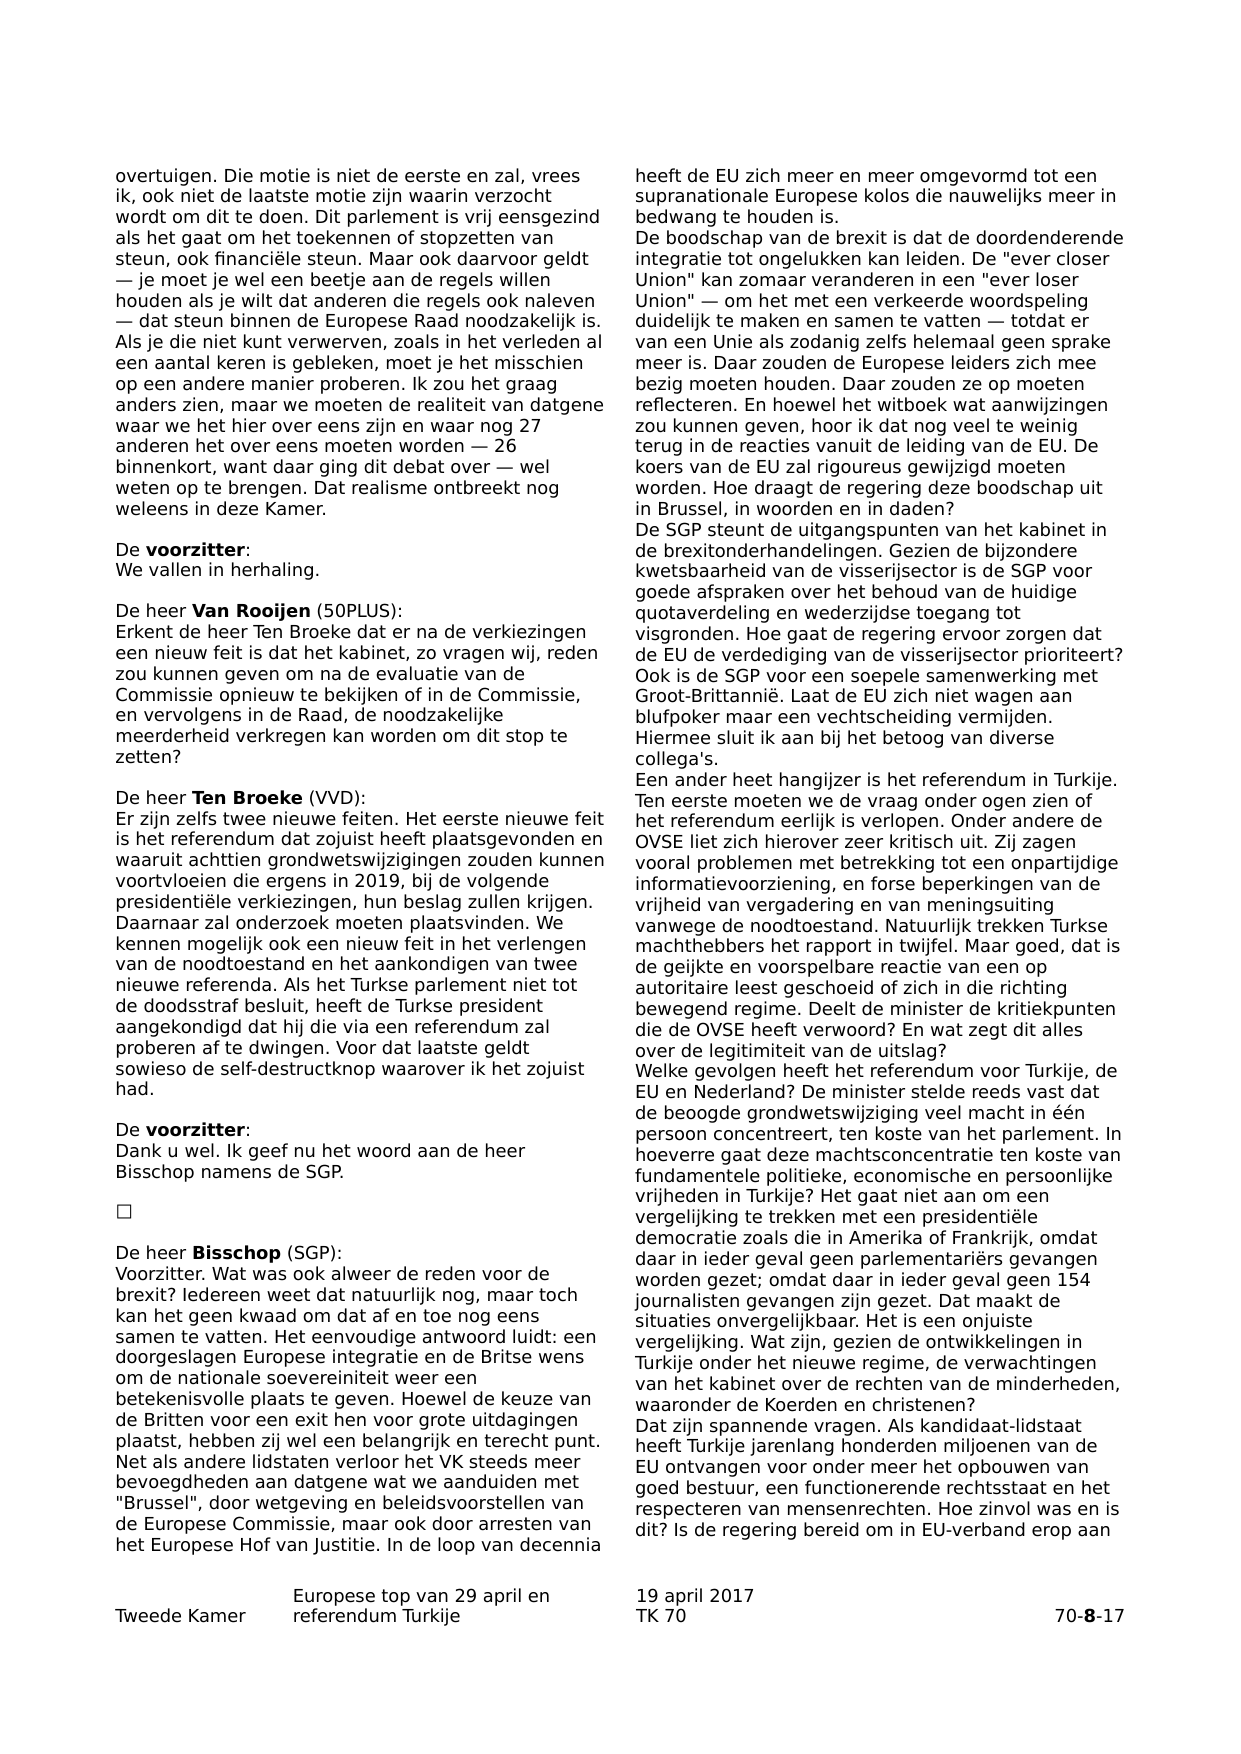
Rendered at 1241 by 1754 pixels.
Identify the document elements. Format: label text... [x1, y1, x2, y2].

text De SGP steunt de uitgangspunten van het kabinet in de brexitonderhandelingen. Gezien de bijzondere kwetsbaarheid van de visserijsector is de SGP voor goede afspraken over het behoud van de huidige quotaverdeling en wederzijdse toegang tot visgronden. Hoe gaat de regering ervoor zorgen dat de EU de verdediging van de visserijsector prioriteert? Ook is de SGP voor een soepele samenwerking met Groot-Brittannië. Laat de EU zich niet wagen aan blufpoker maar een vechtscheiding vermijden. Hiermee sluit ik aan bij het betoog van diverse collega's. [635, 519, 1125, 769]
text De voorzitter: [115, 1120, 605, 1141]
text Er zijn zelfs twee nieuwe feiten. Het eerste nieuwe feit is het referendum dat zojuist heeft plaatsgevonden en waaruit achttien grondwetswijzigingen zouden kunnen voortvloeien die ergens in 2019, bij de volgende presidentiële verkiezingen, hun beslag zullen krijgen. Daarnaar zal onderzoek moeten plaatsvinden. We kennen mogelijk ook een nieuw feit in het verlengen van de noodtoestand en het aankondigen van twee nieuwe referenda. Als het Turkse parlement niet tot de doodsstraf besluit, heeft de Turkse president aangekondigd dat hij die via een referendum zal proberen af te dwingen. Voor dat laatste geldt sowieso de self-destructknop waarover ik het zojuist had. [115, 808, 605, 1100]
text ⬜ [115, 1202, 605, 1223]
text Dank u wel. Ik geef nu het woord aan de heer Bisschop namens de SGP. [115, 1141, 605, 1182]
text De heer Bisschop (SGP): [115, 1243, 605, 1264]
text heeft de EU zich meer en meer omgevormd tot een supranationale Europese kolos die nauwelijks meer in bedwang te houden is. [635, 165, 1125, 228]
text Voorzitter. Wat was ook alweer de reden voor de brexit? Iedereen weet dat natuurlijk nog, maar toch kan het geen kwaad om dat af en toe nog eens samen te vatten. Het eenvoudige antwoord luidt: een doorgeslagen Europese integratie en de Britse wens om de nationale soevereiniteit weer een betekenisvolle plaats te geven. Hoewel de keuze van de Britten voor een exit hen voor grote uitdagingen plaatst, hebben zij wel een belangrijk en terecht punt. Net als andere lidstaten verloor het VK steeds meer bevoegdheden aan datgene wat we aanduiden met "Brussel", door wetgeving en beleidsvoorstellen van de Europese Commissie, maar ook door arresten van het Europese Hof van Justitie. In de loop van decennia [115, 1264, 605, 1556]
text Welke gevolgen heeft het referendum voor Turkije, de EU en Nederland? De minister stelde reeds vast dat de beoogde grondwetswijziging veel macht in één persoon concentreert, ten koste van het parlement. In hoeverre gaat deze machtsconcentratie ten koste van fundamentele politieke, economische en persoonlijke vrijheden in Turkije? Het gaat niet aan om een vergelijking te trekken met een presidentiële democratie zoals die in Amerika of Frankrijk, omdat daar in ieder geval geen parlementariërs gevangen worden gezet; omdat daar in ieder geval geen 154 journalisten gevangen zijn gezet. Dat maakt de situaties onvergelijkbaar. Het is een onjuiste vergelijking. Wat zijn, gezien de ontwikkelingen in Turkije onder het nieuwe regime, de verwachtingen van het kabinet over de rechten van de minderheden, waaronder de Koerden en christenen? [635, 1061, 1125, 1415]
text De heer Ten Broeke (VVD): [115, 788, 605, 808]
text De voorzitter: [115, 539, 605, 560]
text We vallen in herhaling. [115, 560, 605, 581]
text De boodschap van de brexit is dat de doordenderende integratie tot ongelukken kan leiden. De "ever closer Union" kan zomaar veranderen in een "ever loser Union" — om het met een verkeerde woordspeling duidelijk te maken en samen te vatten — totdat er van een Unie als zodanig zelfs helemaal geen sprake meer is. Daar zouden de Europese leiders zich mee bezig moeten houden. Daar zouden ze op moeten reflecteren. En hoewel het witboek wat aanwijzingen zou kunnen geven, hoor ik dat nog veel te weinig terug in de reacties vanuit de leiding van de EU. De koers van de EU zal rigoureus gewijzigd moeten worden. Hoe draagt de regering deze boodschap uit in Brussel, in woorden en in daden? [635, 228, 1125, 519]
text De heer Van Rooijen (50PLUS): [115, 601, 605, 622]
text Een ander heet hangijzer is het referendum in Turkije. Ten eerste moeten we de vraag onder ogen zien of het referendum eerlijk is verlopen. Onder andere de OVSE liet zich hierover zeer kritisch uit. Zij zagen vooral problemen met betrekking tot een onpartijdige informatievoorziening, en forse beperkingen van de vrijheid van vergadering en van meningsuiting vanwege de noodtoestand. Natuurlijk trekken Turkse machthebbers het rapport in twijfel. Maar goed, dat is de geijkte en voorspelbare reactie van een op autoritaire leest geschoeid of zich in die richting bewegend regime. Deelt de minister de kritiekpunten die de OVSE heeft verwoord? En wat zegt dit alles over de legitimiteit van de uitslag? [635, 769, 1125, 1061]
text Dat zijn spannende vragen. Als kandidaat-lidstaat heeft Turkije jarenlang honderden miljoenen van de EU ontvangen voor onder meer het opbouwen van goed bestuur, een functionerende rechtsstaat en het respecteren van mensenrechten. Hoe zinvol was en is dit? Is de regering bereid om in EU-verband erop aan [635, 1415, 1125, 1540]
text overtuigen. Die motie is niet de eerste en zal, vrees ik, ook niet de laatste motie zijn waarin verzocht wordt om dit te doen. Dit parlement is vrij eensgezind als het gaat om het toekennen of stopzetten van steun, ook financiële steun. Maar ook daarvoor geldt — je moet je wel een beetje aan de regels willen houden als je wilt dat anderen die regels ook naleven — dat steun binnen de Europese Raad noodzakelijk is. Als je die niet kunt verwerven, zoals in het verleden al een aantal keren is gebleken, moet je het misschien op een andere manier proberen. Ik zou het graag anders zien, maar we moeten de realiteit van datgene waar we het hier over eens zijn en waar nog 27 anderen het over eens moeten worden — 26 binnenkort, want daar ging dit debat over — wel weten op te brengen. Dat realisme ontbreekt nog weleens in deze Kamer. [115, 165, 605, 519]
text Erkent de heer Ten Broeke dat er na de verkiezingen een nieuw feit is dat het kabinet, zo vragen wij, reden zou kunnen geven om na de evaluatie van de Commissie opnieuw te bekijken of in de Commissie, en vervolgens in de Raad, de noodzakelijke meerderheid verkregen kan worden om dit stop te zetten? [115, 622, 605, 768]
